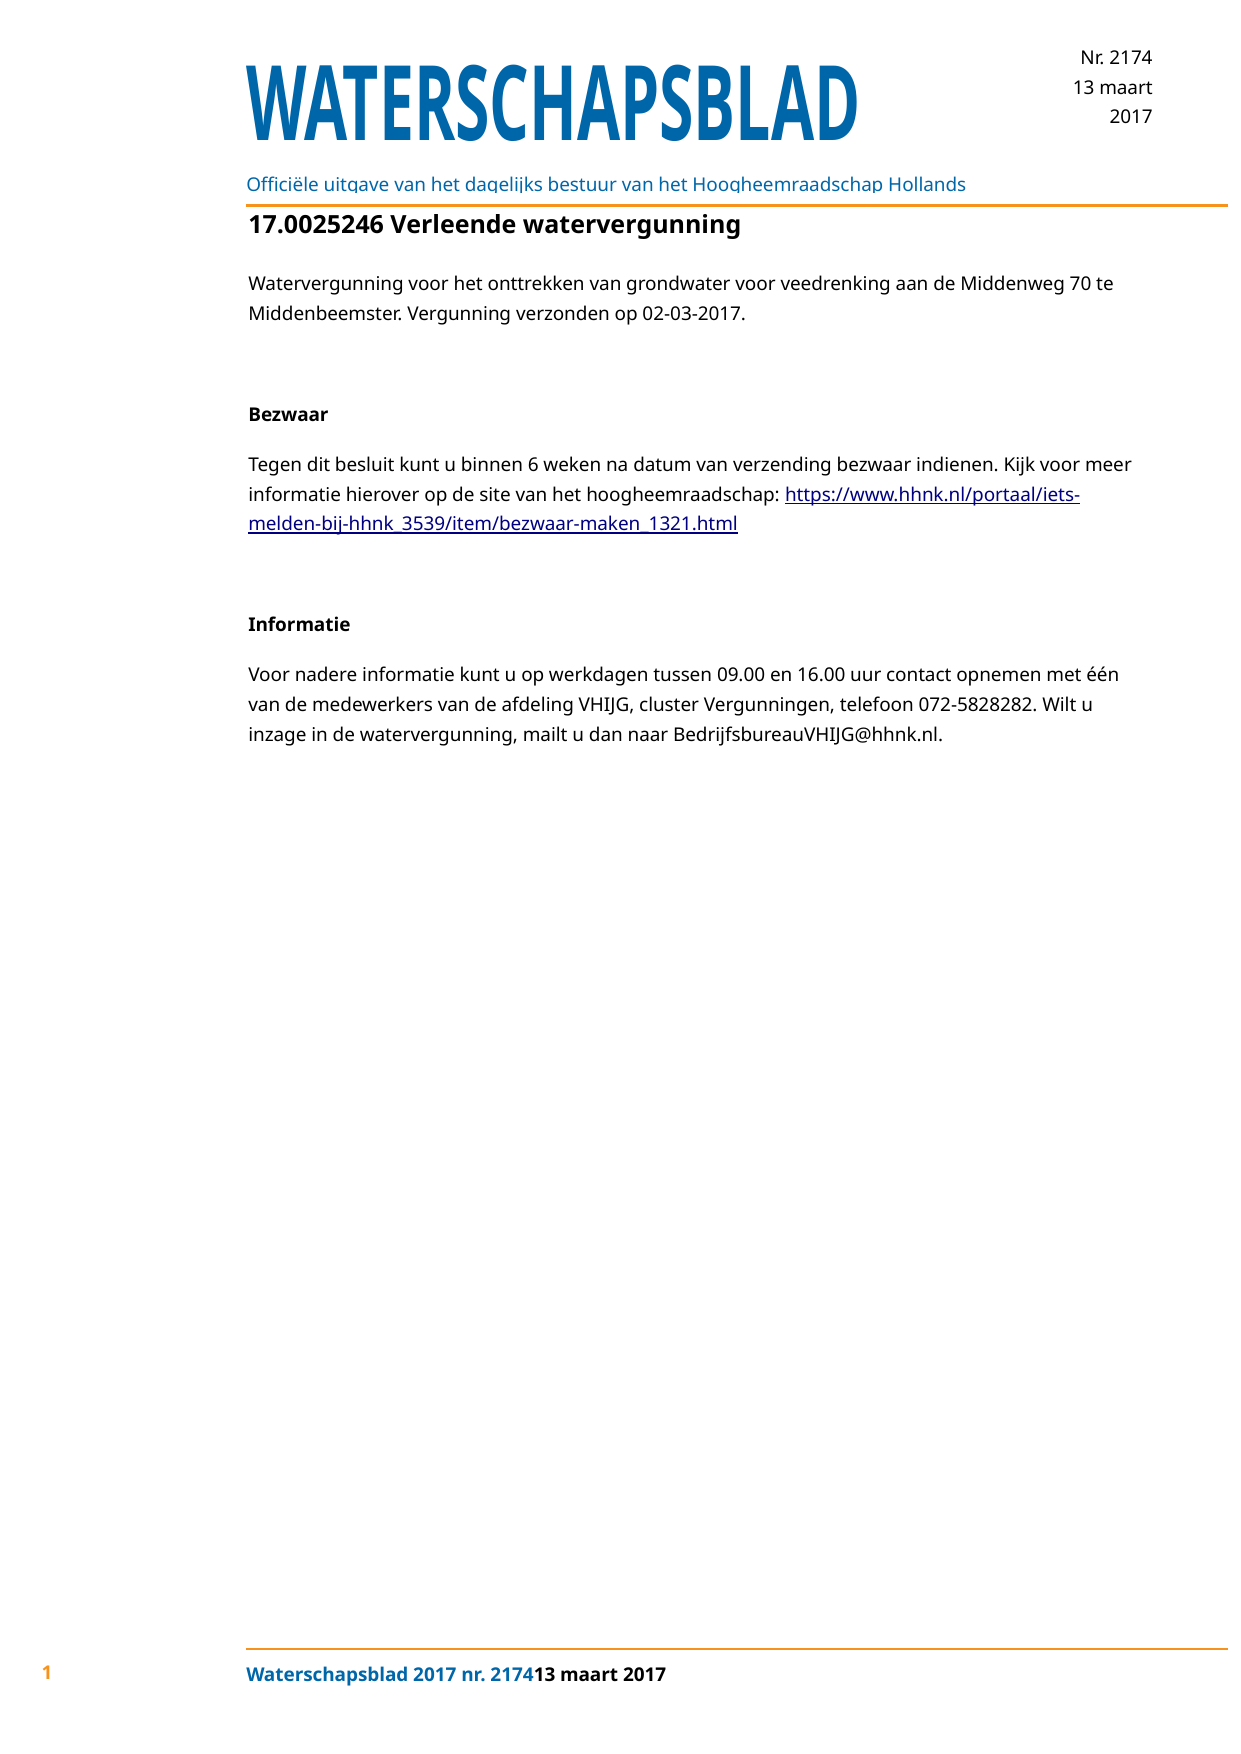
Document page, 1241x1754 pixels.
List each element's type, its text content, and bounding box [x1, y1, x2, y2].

text Voor nadere informatie kunt u op werkdagen tussen 09.00 en 16.00 uur contact opnemen met één van de medewerkers van de afdeling VHIJG, cluster Vergunningen, telefoon 072-5828282. Wilt u inzage in de watervergunning, mailt u dan naar BedrijfsbureauVHIJG@hhnk.nl. [248, 662, 1152, 746]
text Informatie [248, 611, 1152, 637]
text Tegen dit besluit kunt u binnen 6 weken na datum van verzending bezwaar indienen. Kijk voor meer informatie hierover op de site van het hoogheemraadschap: https://www.hhnk.nl/portaal/iets-melden-bij-hhnk_3539/item/bezwaar-maken_1321.html [248, 451, 1152, 536]
picture [41, 47, 231, 172]
text Watervergunning voor het onttrekken van grondwater voor veedrenking aan de Middenweg 70 te Middenbeemster. Vergunning verzonden op 02-03-2017. [248, 270, 1152, 326]
text Bezwaar [248, 401, 1152, 426]
text 17.0025246 Verleende watervergunning [248, 207, 1152, 241]
